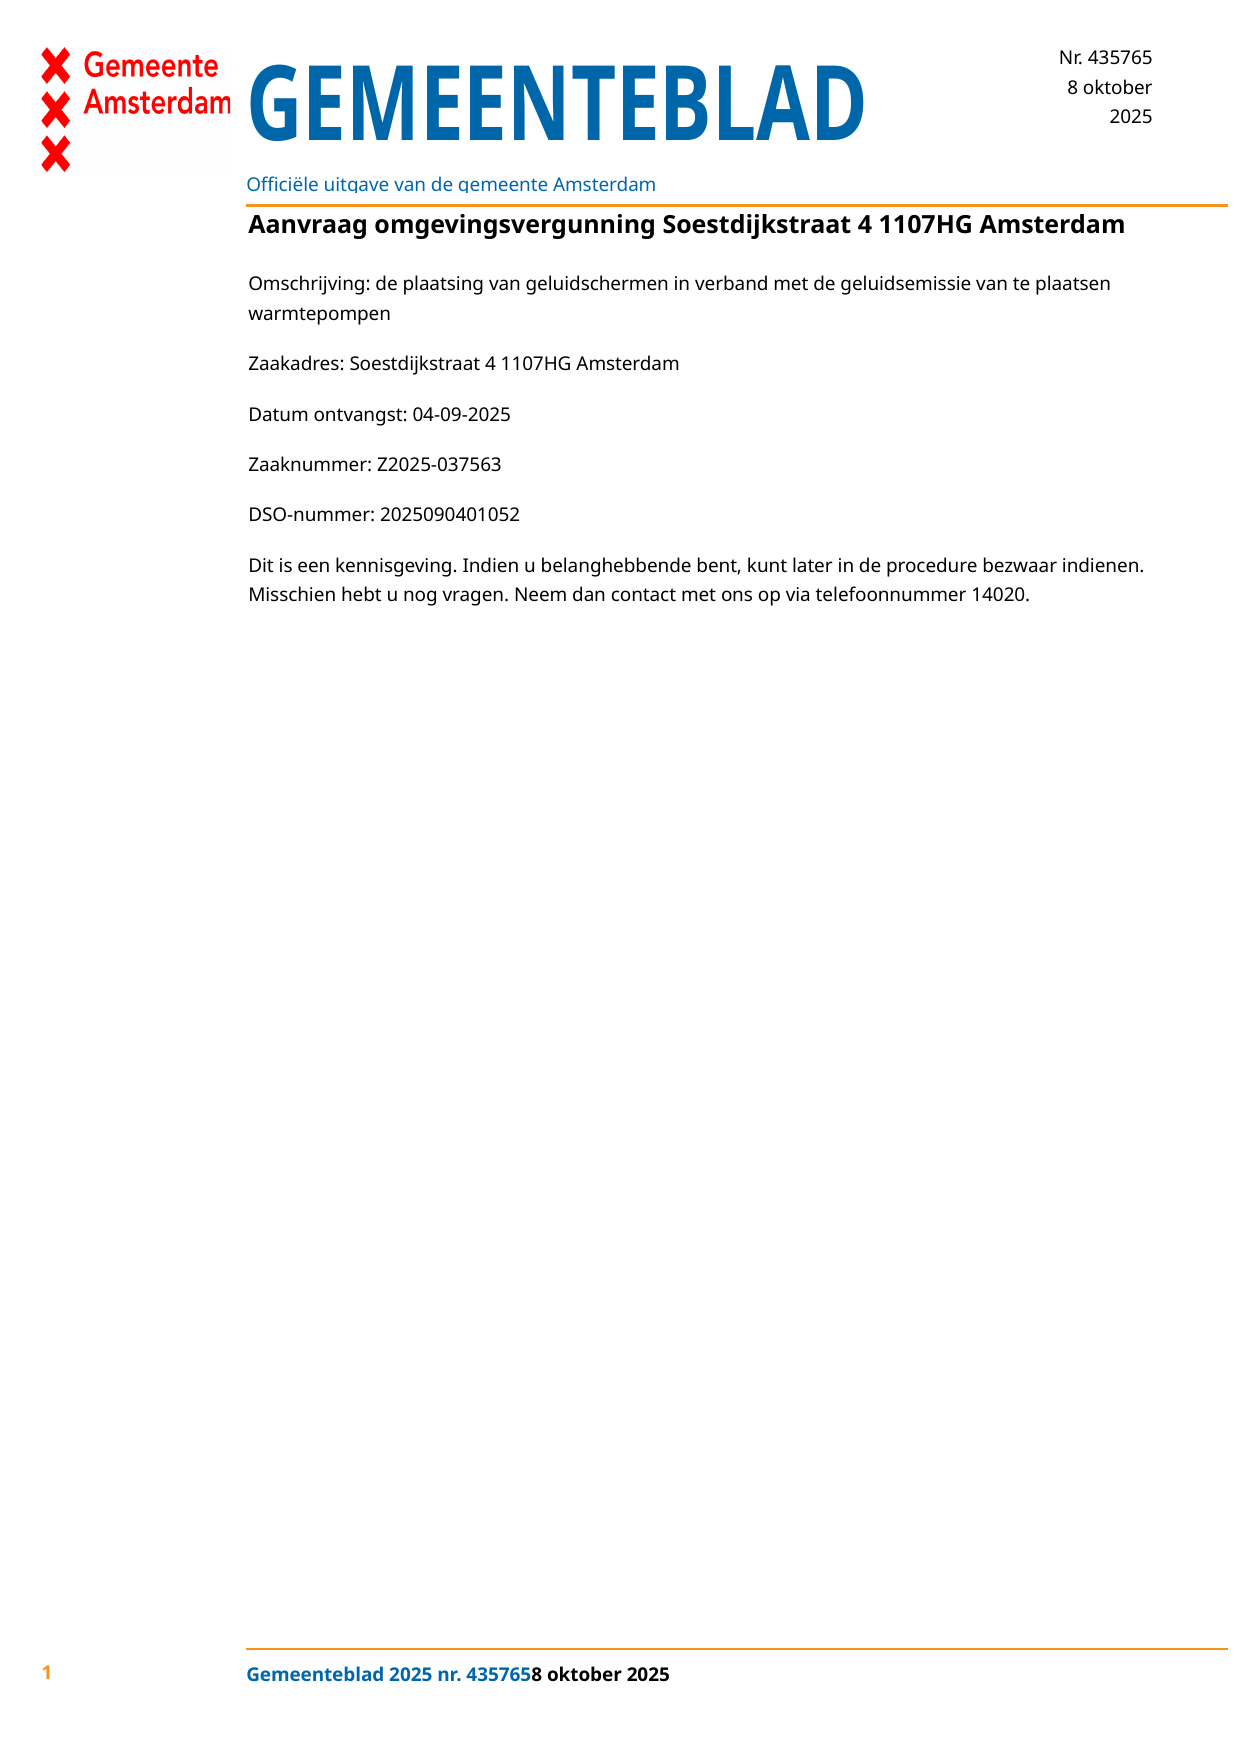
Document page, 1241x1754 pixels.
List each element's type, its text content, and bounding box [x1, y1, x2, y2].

text DSO-nummer: 2025090401052 [248, 502, 1152, 527]
text Zaakadres: Soestdijkstraat 4 1107HG Amsterdam [248, 350, 1152, 376]
text Aanvraag omgevingsvergunning Soestdijkstraat 4 1107HG Amsterdam [248, 207, 1152, 241]
text Datum ontvangst: 04-09-2025 [248, 401, 1152, 426]
picture [41, 47, 231, 172]
text Dit is een kennisgeving. Indien u belanghebbende bent, kunt later in de procedure bezwaar indienen. Misschien hebt u nog vragen. Neem dan contact met ons op via telefoonnummer 14020. [248, 552, 1152, 607]
text Omschrijving: de plaatsing van geluidschermen in verband met de geluidsemissie van te plaatsen warmtepompen [248, 270, 1152, 326]
text Zaaknummer: Z2025-037563 [248, 451, 1152, 477]
